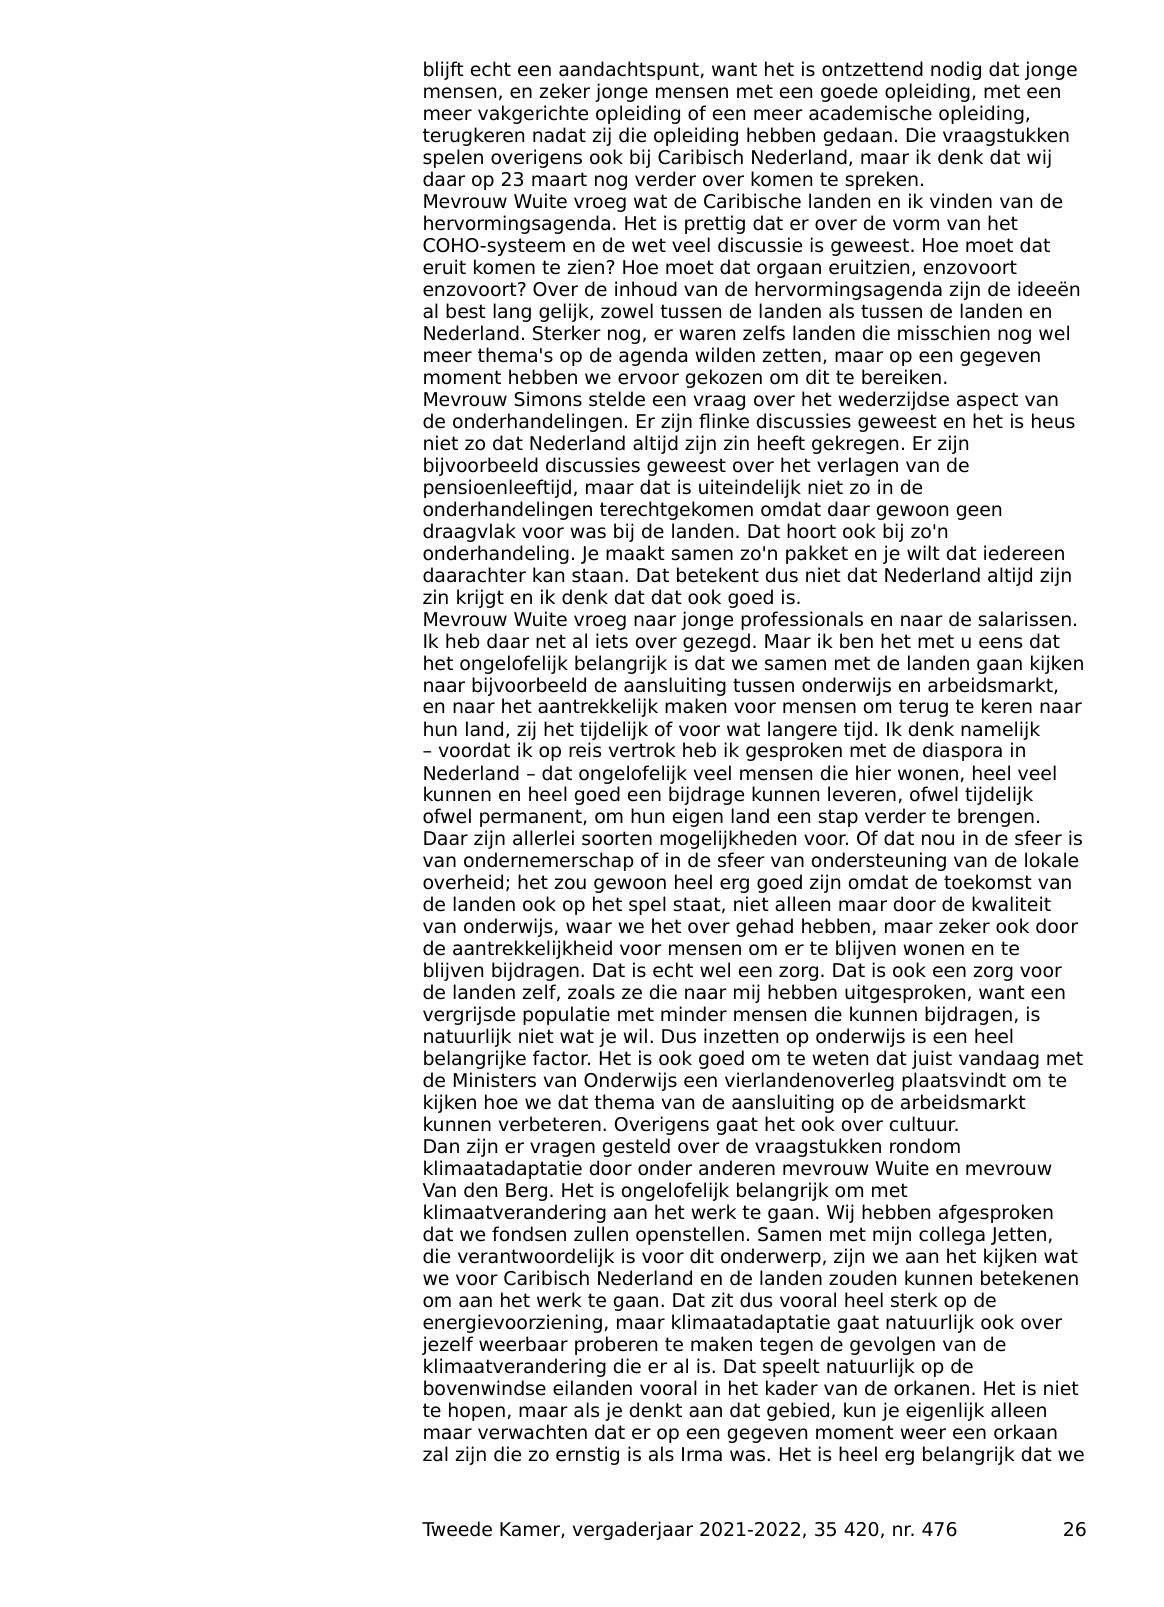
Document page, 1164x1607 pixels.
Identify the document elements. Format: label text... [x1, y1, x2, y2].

text blijft echt een aandachtspunt, want het is ontzettend nodig dat jonge mensen, en zeker jonge mensen met een goede opleiding, met een meer vakgerichte opleiding of een meer academische opleiding, terugkeren nadat zij die opleiding hebben gedaan. Die vraagstukken spelen overigens ook bij Caribisch Nederland, maar ik denk dat wij daar op 23 maart nog verder over komen te spreken. [422, 59, 1087, 191]
text Dan zijn er vragen gesteld over de vraagstukken rondom klimaatadaptatie door onder anderen mevrouw Wuite en mevrouw Van den Berg. Het is ongelofelijk belangrijk om met klimaatverandering aan het werk te gaan. Wij hebben afgesproken dat we fondsen zullen openstellen. Samen met mijn collega Jetten, die verantwoordelijk is voor dit onderwerp, zijn we aan het kijken wat we voor Caribisch Nederland en de landen zouden kunnen betekenen om aan het werk te gaan. Dat zit dus vooral heel sterk op de energievoorziening, maar klimaatadaptatie gaat natuurlijk ook over jezelf weerbaar proberen te maken tegen de gevolgen van de klimaatverandering die er al is. Dat speelt natuurlijk op de bovenwindse eilanden vooral in het kader van de orkanen. Het is niet te hopen, maar als je denkt aan dat gebied, kun je eigenlijk alleen maar verwachten dat er op een gegeven moment weer een orkaan zal zijn die zo ernstig is als Irma was. Het is heel erg belangrijk dat we [422, 1136, 1087, 1466]
text Mevrouw Wuite vroeg wat de Caribische landen en ik vinden van de hervormingsagenda. Het is prettig dat er over de vorm van het COHO-systeem en de wet veel discussie is geweest. Hoe moet dat eruit komen te zien? Hoe moet dat orgaan eruitzien, enzovoort enzovoort? Over de inhoud van de hervormingsagenda zijn de ideeën al best lang gelijk, zowel tussen de landen als tussen de landen en Nederland. Sterker nog, er waren zelfs landen die misschien nog wel meer thema's op de agenda wilden zetten, maar op een gegeven moment hebben we ervoor gekozen om dit te bereiken. [422, 191, 1087, 389]
text Mevrouw Wuite vroeg naar jonge professionals en naar de salarissen. Ik heb daar net al iets over gezegd. Maar ik ben het met u eens dat het ongelofelijk belangrijk is dat we samen met de landen gaan kijken naar bijvoorbeeld de aansluiting tussen onderwijs en arbeidsmarkt, en naar het aantrekkelijk maken voor mensen om terug te keren naar hun land, zij het tijdelijk of voor wat langere tijd. Ik denk namelijk – voordat ik op reis vertrok heb ik gesproken met de diaspora in Nederland – dat ongelofelijk veel mensen die hier wonen, heel veel kunnen en heel goed een bijdrage kunnen leveren, ofwel tijdelijk ofwel permanent, om hun eigen land een stap verder te brengen. Daar zijn allerlei soorten mogelijkheden voor. Of dat nou in de sfeer is van ondernemerschap of in de sfeer van ondersteuning van de lokale overheid; het zou gewoon heel erg goed zijn omdat de toekomst van de landen ook op het spel staat, niet alleen maar door de kwaliteit van onderwijs, waar we het over gehad hebben, maar zeker ook door de aantrekkelijkheid voor mensen om er te blijven wonen en te blijven bijdragen. Dat is echt wel een zorg. Dat is ook een zorg voor de landen zelf, zoals ze die naar mij hebben uitgesproken, want een vergrijsde populatie met minder mensen die kunnen bijdragen, is natuurlijk niet wat je wil. Dus inzetten op onderwijs is een heel belangrijke factor. Het is ook goed om te weten dat juist vandaag met de Ministers van Onderwijs een vierlandenoverleg plaatsvindt om te kijken hoe we dat thema van de aansluiting op de arbeidsmarkt kunnen verbeteren. Overigens gaat het ook over cultuur. [422, 608, 1087, 1136]
text Mevrouw Simons stelde een vraag over het wederzijdse aspect van de onderhandelingen. Er zijn flinke discussies geweest en het is heus niet zo dat Nederland altijd zijn zin heeft gekregen. Er zijn bijvoorbeeld discussies geweest over het verlagen van de pensioenleeftijd, maar dat is uiteindelijk niet zo in de onderhandelingen terechtgekomen omdat daar gewoon geen draagvlak voor was bij de landen. Dat hoort ook bij zo'n onderhandeling. Je maakt samen zo'n pakket en je wilt dat iedereen daarachter kan staan. Dat betekent dus niet dat Nederland altijd zijn zin krijgt en ik denk dat dat ook goed is. [422, 389, 1087, 608]
